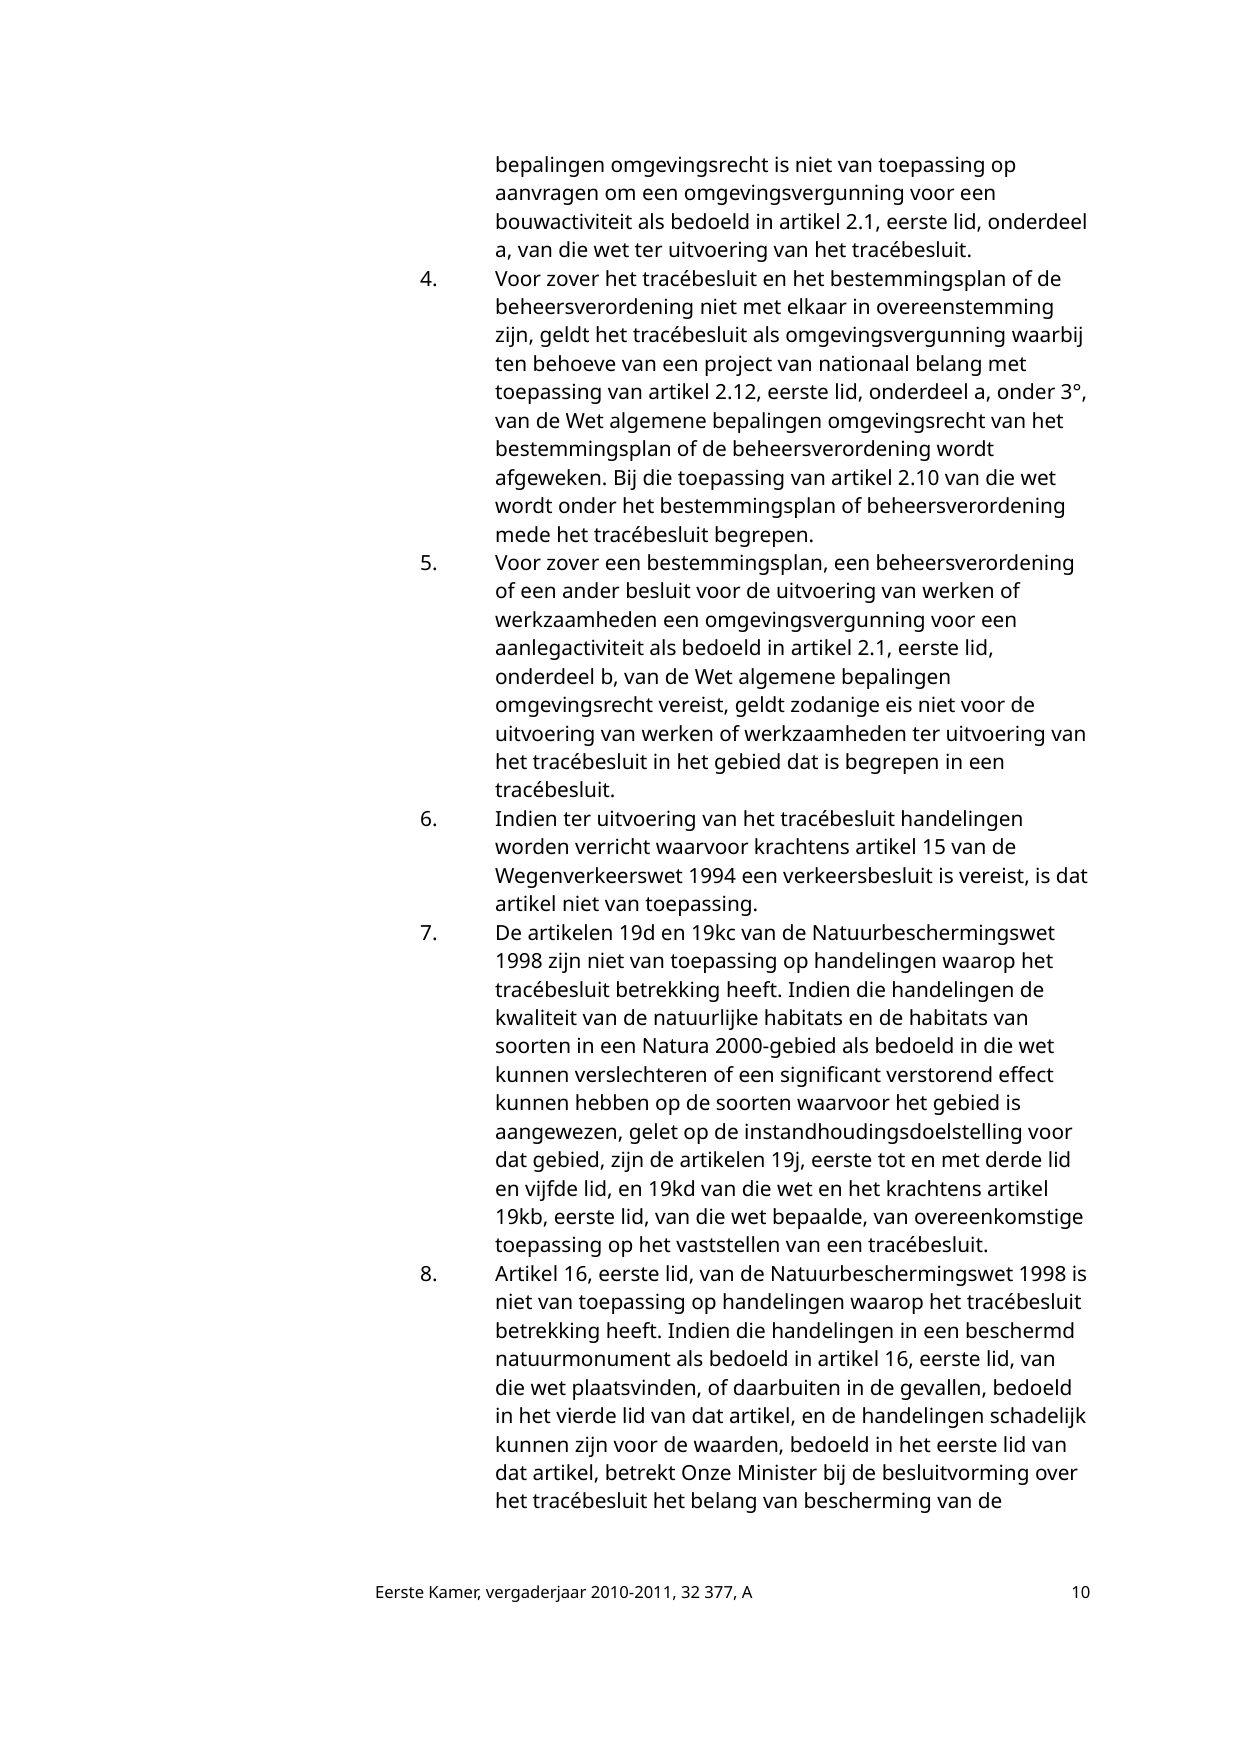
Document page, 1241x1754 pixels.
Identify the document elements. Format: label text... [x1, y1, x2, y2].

list Voor zover een bestemmingsplan, een beheersverordening of een ander besluit voor de uitvoering van werken of werkzaamheden een omgevingsvergunning voor een aanlegactiviteit als bedoeld in artikel 2.1, eerste lid, onderdeel b, van de Wet algemene bepalingen omgevingsrecht vereist, geldt zodanige eis niet voor de uitvoering van werken of werkzaamheden ter uitvoering van het tracébesluit in het gebied dat is begrepen in een tracébesluit. [420, 548, 1090, 804]
list Artikel 16, eerste lid, van de Natuurbeschermingswet 1998 is niet van toepassing op handelingen waarop het tracébesluit betrekking heeft. Indien die handelingen in een beschermd natuurmonument als bedoeld in artikel 16, eerste lid, van die wet plaatsvinden, of daarbuiten in de gevallen, bedoeld in het vierde lid van dat artikel, en de handelingen schadelijk kunnen zijn voor de waarden, bedoeld in het eerste lid van dat artikel, betrekt Onze Minister bij de besluitvorming over het tracébesluit het belang van bescherming van de [420, 1259, 1090, 1515]
list bepalingen omgevingsrecht is niet van toepassing op aanvragen om een omgevingsvergunning voor een bouwactiviteit als bedoeld in artikel 2.1, eerste lid, onderdeel a, van die wet ter uitvoering van het tracébesluit. [420, 150, 1090, 264]
list Indien ter uitvoering van het tracébesluit handelingen worden verricht waarvoor krachtens artikel 15 van de Wegenverkeerswet 1994 een verkeersbesluit is vereist, is dat artikel niet van toepassing. [420, 804, 1090, 918]
list De artikelen 19d en 19kc van de Natuurbeschermingswet 1998 zijn niet van toepassing op handelingen waarop het tracébesluit betrekking heeft. Indien die handelingen de kwaliteit van de natuurlijke habitats en de habitats van soorten in een Natura 2000-gebied als bedoeld in die wet kunnen verslechteren of een significant verstorend effect kunnen hebben op de soorten waarvoor het gebied is aangewezen, gelet op de instandhoudingsdoelstelling voor dat gebied, zijn de artikelen 19j, eerste tot en met derde lid en vijfde lid, en 19kd van die wet en het krachtens artikel 19kb, eerste lid, van die wet bepaalde, van overeenkomstige toepassing op het vaststellen van een tracébesluit. [420, 918, 1090, 1259]
list Voor zover het tracébesluit en het bestemmingsplan of de beheersverordening niet met elkaar in overeenstemming zijn, geldt het tracébesluit als omgevingsvergunning waarbij ten behoeve van een project van nationaal belang met toepassing van artikel 2.12, eerste lid, onderdeel a, onder 3°, van de Wet algemene bepalingen omgevingsrecht van het bestemmingsplan of de beheersverordening wordt afgeweken. Bij die toepassing van artikel 2.10 van die wet wordt onder het bestemmingsplan of beheersverordening mede het tracébesluit begrepen. [420, 264, 1090, 548]
